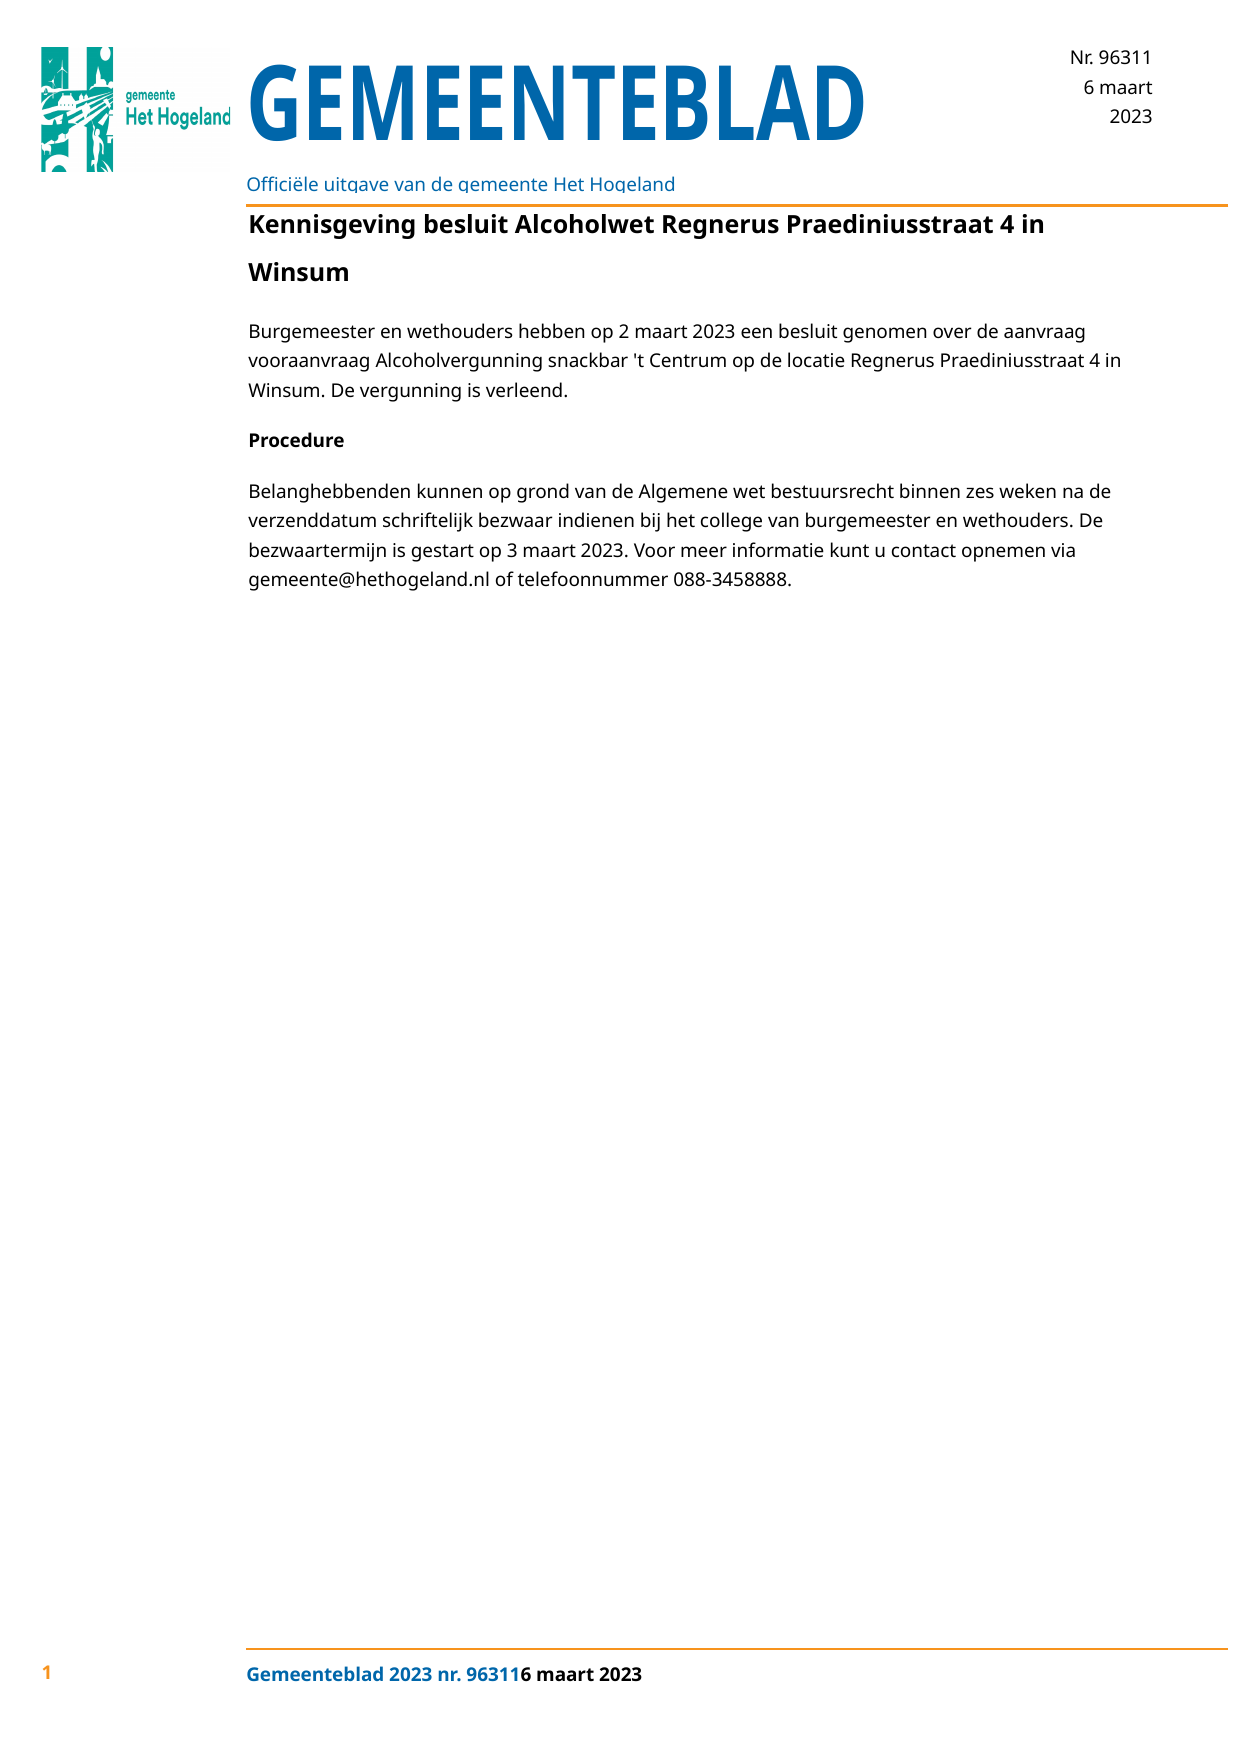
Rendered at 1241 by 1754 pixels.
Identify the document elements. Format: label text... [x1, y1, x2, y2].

text Kennisgeving besluit Alcoholwet Regnerus Praediniusstraat 4 in Winsum [248, 207, 1152, 288]
text Belanghebbenden kunnen op grond van de Algemene wet bestuursrecht binnen zes weken na de verzenddatum schriftelijk bezwaar indienen bij het college van burgemeester en wethouders. De bezwaartermijn is gestart op 3 maart 2023. Voor meer informatie kunt u contact opnemen via gemeente@hethogeland.nl of telefoonnummer 088-3458888. [248, 478, 1152, 592]
text Burgemeester en wethouders hebben op 2 maart 2023 een besluit genomen over de aanvraag vooraanvraag Alcoholvergunning snackbar 't Centrum op de locatie Regnerus Praediniusstraat 4 in Winsum. De vergunning is verleend. [248, 318, 1152, 403]
picture [41, 47, 231, 172]
text Procedure [248, 427, 1152, 453]
